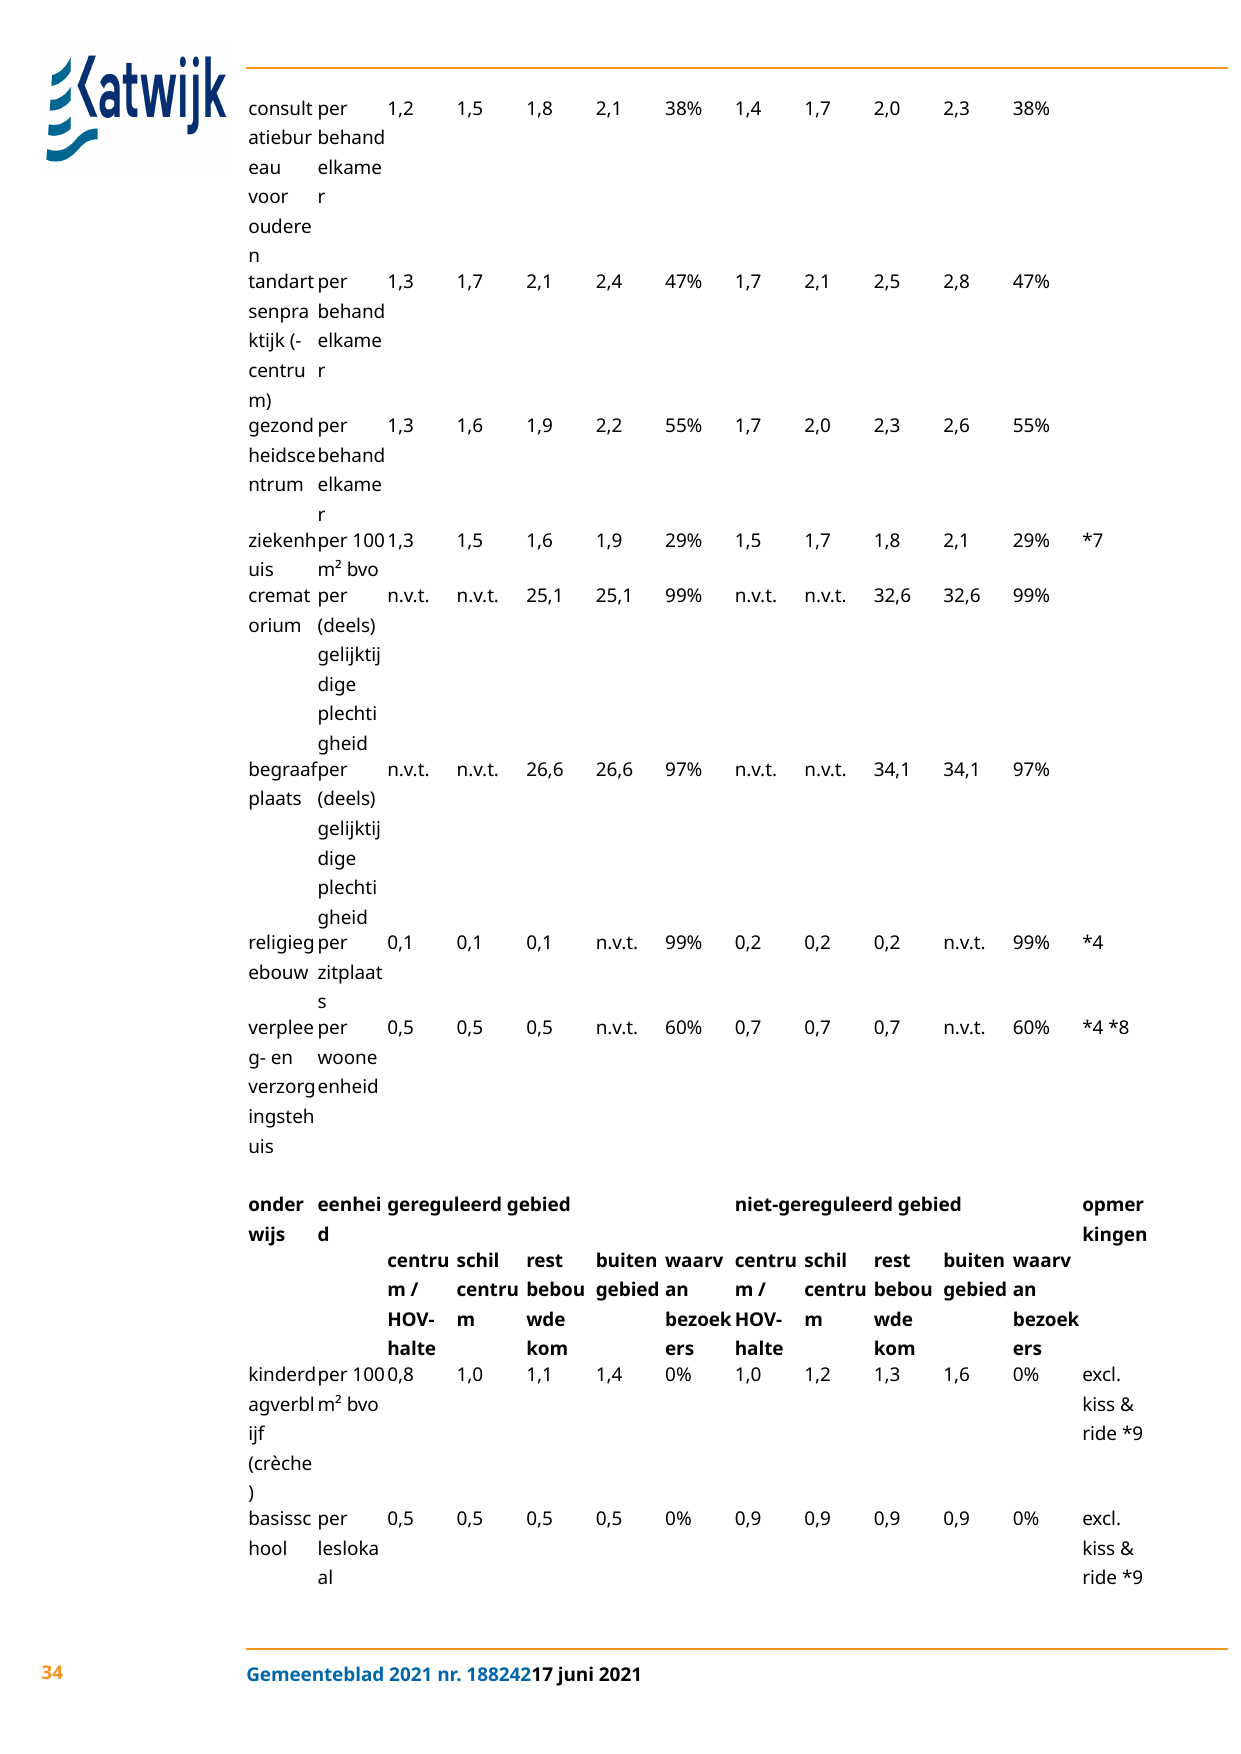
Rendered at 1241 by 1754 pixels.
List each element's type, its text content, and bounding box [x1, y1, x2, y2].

table_header niet-gereguleerd gebied [735, 1191, 1082, 1247]
table_cell 2,8 [943, 269, 1013, 412]
table_cell 2,1 [943, 527, 1013, 582]
table_cell 1,1 [526, 1361, 596, 1505]
table_cell [1082, 756, 1152, 929]
table_cell 99% [665, 930, 734, 1014]
table_cell 32,6 [874, 582, 943, 756]
table_cell religiegebouw [248, 930, 317, 1014]
picture [41, 47, 231, 172]
table_cell schil centrum [804, 1247, 873, 1361]
table_cell 0,5 [387, 1015, 456, 1158]
table_cell 29% [1013, 527, 1082, 582]
table_cell kinderdagverblijf (crèche) [248, 1361, 317, 1505]
table_cell 1,6 [456, 413, 526, 527]
table_cell per leslokaal [318, 1505, 387, 1590]
table_cell 1,7 [456, 269, 526, 412]
table_cell 38% [665, 95, 734, 268]
table_cell 0,9 [804, 1505, 873, 1590]
table_cell 2,1 [596, 95, 665, 268]
table_cell 25,1 [596, 582, 665, 756]
table_cell crematorium [248, 582, 317, 756]
table_cell 1,9 [596, 527, 665, 582]
table_cell 0% [665, 1361, 734, 1505]
table_cell per (deels) gelijktijdige plechtigheid [318, 582, 387, 756]
table_cell n.v.t. [387, 582, 456, 756]
table_cell per wooneenheid [318, 1015, 387, 1158]
table_cell 32,6 [943, 582, 1013, 756]
table_cell 1,8 [526, 95, 596, 268]
table_cell 34,1 [943, 756, 1013, 929]
table_cell 60% [1013, 1015, 1082, 1158]
table_cell 0,9 [943, 1505, 1013, 1590]
table_cell centrum / HOV-halte [387, 1247, 456, 1361]
table_cell 1,6 [943, 1361, 1013, 1505]
table_cell n.v.t. [804, 582, 873, 756]
table_cell n.v.t. [735, 582, 804, 756]
table_cell per (deels) gelijktijdige plechtigheid [318, 756, 387, 929]
table_cell 99% [665, 582, 734, 756]
table_cell centrum / HOV-halte [735, 1247, 804, 1361]
table_cell 26,6 [596, 756, 665, 929]
table_cell 1,0 [456, 1361, 526, 1505]
table_cell n.v.t. [596, 1015, 665, 1158]
table_cell 97% [665, 756, 734, 929]
table_cell 1,7 [735, 269, 804, 412]
table_cell 0,5 [526, 1015, 596, 1158]
table_cell 55% [665, 413, 734, 527]
table_cell n.v.t. [943, 930, 1013, 1014]
table_cell 47% [665, 269, 734, 412]
table_cell 99% [1013, 582, 1082, 756]
table_cell 2,0 [804, 413, 873, 527]
table_cell n.v.t. [387, 756, 456, 929]
table_cell 0,9 [735, 1505, 804, 1590]
table_cell *4 *8 [1082, 1015, 1152, 1158]
table_cell 0,8 [387, 1361, 456, 1505]
table_cell 0,1 [387, 930, 456, 1014]
table_cell [1082, 269, 1152, 412]
table_cell 47% [1013, 269, 1082, 412]
table_cell 1,7 [804, 527, 873, 582]
table_cell 1,3 [874, 1361, 943, 1505]
table_cell gezondheidscentrum [248, 413, 317, 527]
table_cell waarvan bezoekers [1013, 1247, 1082, 1361]
table_cell 0% [1013, 1505, 1082, 1590]
table_cell tandartsenpraktijk (-centrum) [248, 269, 317, 412]
table_cell 1,5 [456, 527, 526, 582]
table_header onderwijs [248, 1191, 317, 1361]
table_cell rest bebouwde kom [874, 1247, 943, 1361]
table_cell 97% [1013, 756, 1082, 929]
table_cell 1,7 [804, 95, 873, 268]
table_cell n.v.t. [735, 756, 804, 929]
table_cell 1,4 [596, 1361, 665, 1505]
table_cell 25,1 [526, 582, 596, 756]
table_cell 0,5 [456, 1505, 526, 1590]
table_cell n.v.t. [596, 930, 665, 1014]
table_cell per behandelkamer [318, 413, 387, 527]
table_cell 1,8 [874, 527, 943, 582]
table_cell 2,3 [943, 95, 1013, 268]
table_cell basisschool [248, 1505, 317, 1590]
table_cell 0,5 [596, 1505, 665, 1590]
table_cell buitengebied [596, 1247, 665, 1361]
table_cell 0,5 [456, 1015, 526, 1158]
table_header eenheid [318, 1191, 387, 1361]
table_cell 60% [665, 1015, 734, 1158]
table_cell 2,0 [874, 95, 943, 268]
table_cell 34,1 [874, 756, 943, 929]
table_cell 0% [665, 1505, 734, 1590]
table_cell [1082, 1247, 1152, 1361]
table_cell 1,7 [735, 413, 804, 527]
table_cell 0,7 [804, 1015, 873, 1158]
table_cell 2,6 [943, 413, 1013, 527]
table_cell ziekenhuis [248, 527, 317, 582]
table_cell *7 [1082, 527, 1152, 582]
table_cell 0,1 [526, 930, 596, 1014]
table_cell 1,6 [526, 527, 596, 582]
table_cell per 100 m² bvo [318, 527, 387, 582]
table_cell excl. kiss & ride *9 [1082, 1361, 1152, 1505]
table_cell verpleeg- en verzorgingstehuis [248, 1015, 317, 1158]
table_cell 1,2 [387, 95, 456, 268]
table_cell 2,3 [874, 413, 943, 527]
table_cell 99% [1013, 930, 1082, 1014]
table_cell [1082, 95, 1152, 268]
table_cell 1,5 [456, 95, 526, 268]
table_cell 1,0 [735, 1361, 804, 1505]
table_cell 1,3 [387, 269, 456, 412]
table_cell 1,9 [526, 413, 596, 527]
table_cell n.v.t. [943, 1015, 1013, 1158]
table_cell rest bebouwde kom [526, 1247, 596, 1361]
table_cell 0,5 [387, 1505, 456, 1590]
table_cell 2,2 [596, 413, 665, 527]
table_cell begraafplaats [248, 756, 317, 929]
table_cell per behandelkamer [318, 269, 387, 412]
table_cell 2,1 [526, 269, 596, 412]
table_cell n.v.t. [804, 756, 873, 929]
table_cell [1082, 582, 1152, 756]
table_cell 55% [1013, 413, 1082, 527]
table_cell [1082, 413, 1152, 527]
table_cell 0,7 [874, 1015, 943, 1158]
table_cell 1,5 [735, 527, 804, 582]
table_cell n.v.t. [456, 756, 526, 929]
table_cell 2,1 [804, 269, 873, 412]
table_header gereguleerd gebied [387, 1191, 734, 1247]
table_cell 0,1 [456, 930, 526, 1014]
table_cell 38% [1013, 95, 1082, 268]
table_cell 29% [665, 527, 734, 582]
table_cell 0,7 [735, 1015, 804, 1158]
table_cell schil centrum [456, 1247, 526, 1361]
table_cell 1,3 [387, 413, 456, 527]
table_cell 1,2 [804, 1361, 873, 1505]
table_cell *4 [1082, 930, 1152, 1014]
table_cell buitengebied [943, 1247, 1013, 1361]
table_cell 0,2 [874, 930, 943, 1014]
table_header opmerkingen [1082, 1191, 1152, 1247]
table_cell 1,4 [735, 95, 804, 268]
table_cell waarvan bezoekers [665, 1247, 734, 1361]
table_cell 0% [1013, 1361, 1082, 1505]
table_cell excl. kiss & ride *9 [1082, 1505, 1152, 1590]
table_cell 0,9 [874, 1505, 943, 1590]
table_cell n.v.t. [456, 582, 526, 756]
table_cell consultatiebureau voor ouderen [248, 95, 317, 268]
table_cell 26,6 [526, 756, 596, 929]
table_cell 2,4 [596, 269, 665, 412]
table_cell per behandelkamer [318, 95, 387, 268]
table_cell 0,2 [804, 930, 873, 1014]
table_cell per zitplaats [318, 930, 387, 1014]
table_cell 2,5 [874, 269, 943, 412]
table_cell 0,2 [735, 930, 804, 1014]
table_cell 1,3 [387, 527, 456, 582]
table_cell per 100 m² bvo [318, 1361, 387, 1505]
table_cell 0,5 [526, 1505, 596, 1590]
